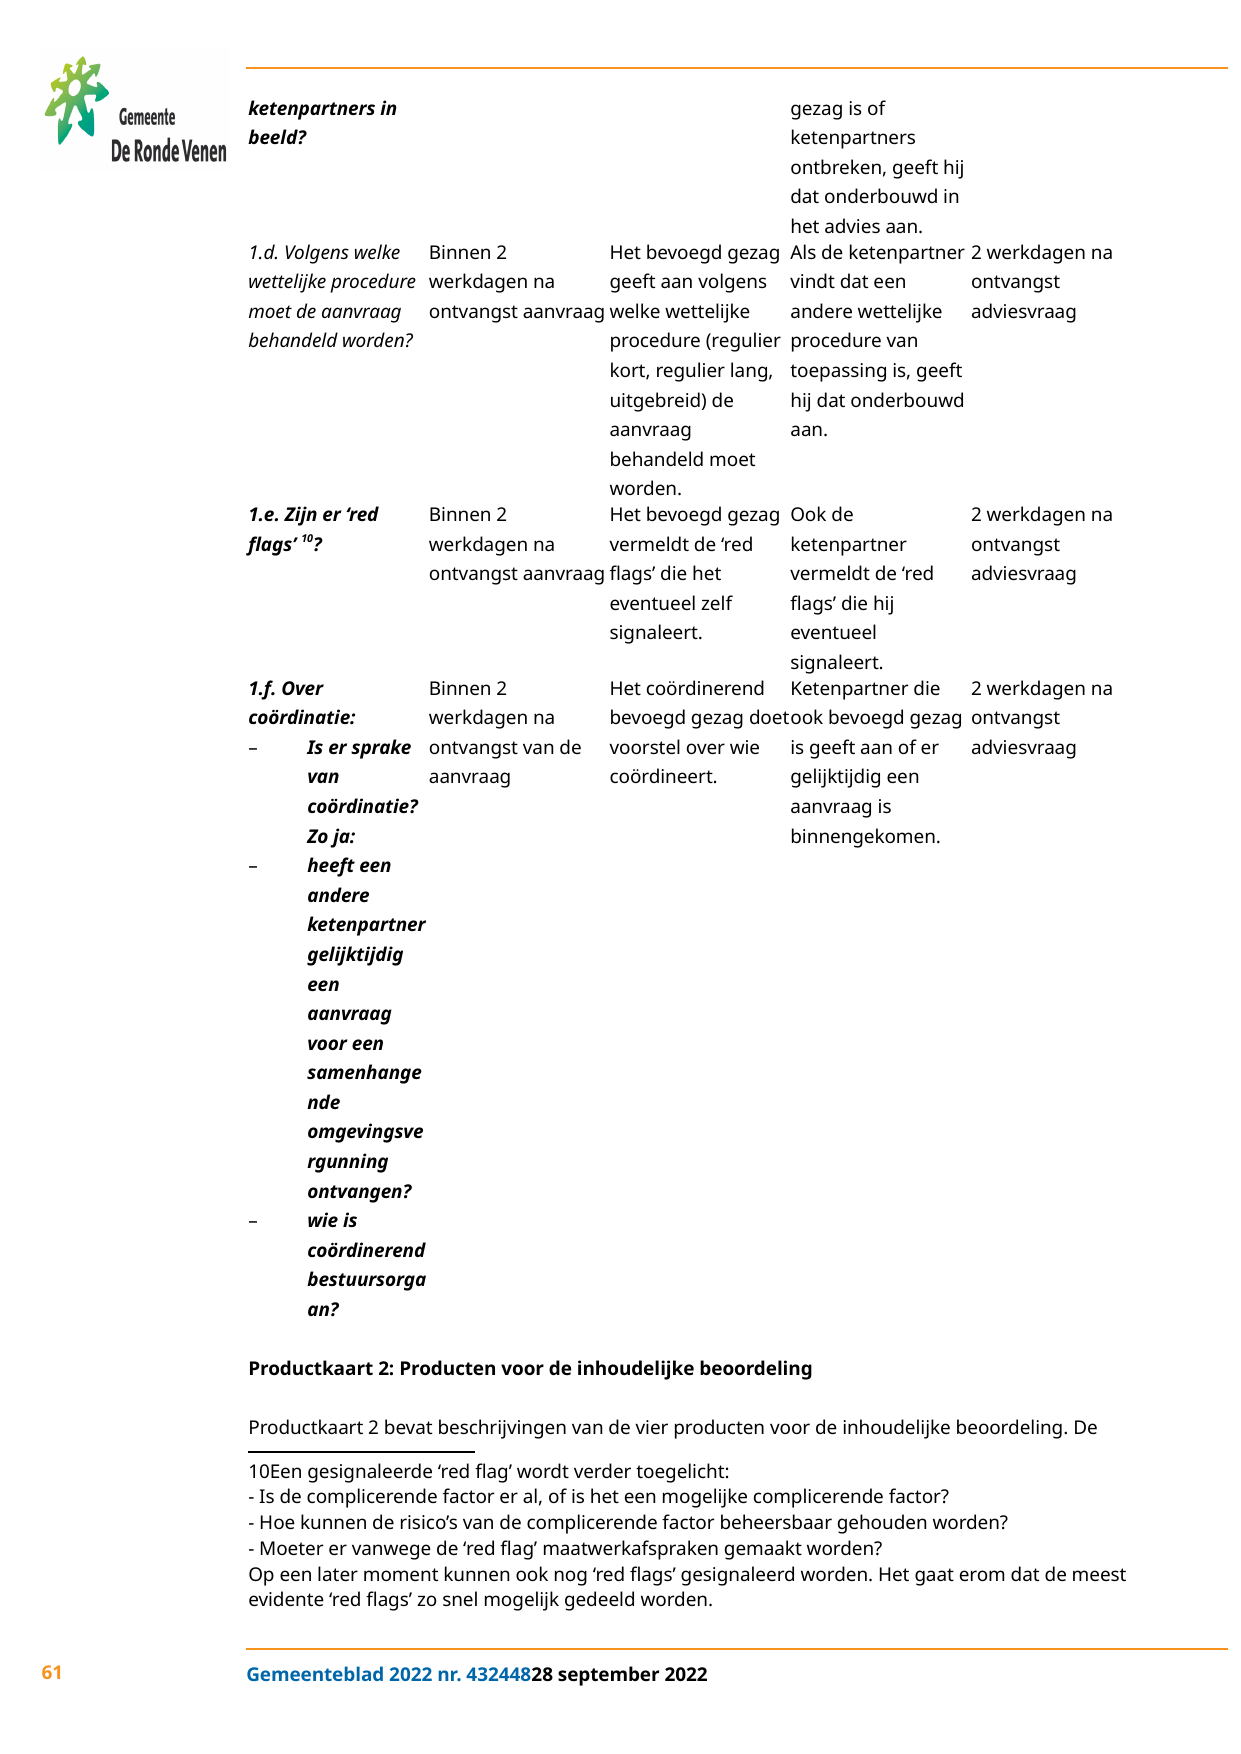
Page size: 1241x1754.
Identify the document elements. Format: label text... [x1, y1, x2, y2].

table_cell [971, 95, 1152, 239]
picture [41, 47, 231, 172]
table_cell Binnen 2 werkdagen na ontvangst aanvraag [429, 501, 609, 675]
table_cell - [609, 95, 790, 239]
table_cell 1.e. Zijn er ‘red flags’ ? [248, 501, 429, 675]
table_cell Het bevoegd gezag geeft aan volgens welke wettelijke procedure (regulier kort, regulier lang, uitgebreid) de aanvraag behandeld moet worden. [609, 239, 790, 501]
table_cell gezag is of ketenpartners ontbreken, geeft hij dat onderbouwd in het advies aan. [790, 95, 971, 239]
text Productkaart 2: Producten voor de inhoudelijke beoordeling [248, 1355, 1152, 1380]
table_cell 1.d. Volgens welke wettelijke procedure moet de aanvraag behandeld worden? [248, 239, 429, 501]
table_cell 2 werkdagen na ontvangst adviesvraag [971, 501, 1152, 675]
table_cell Het coördinerend bevoegd gezag doet voorstel over wie coördineert. [609, 675, 790, 1322]
table_cell 1.f. Over coördinatie: Is er sprake van coördinatie? Zo ja: heeft een andere ketenpartner gelijktijdig een aanvraag voor een samenhangende omgevingsvergunning ontvangen? wie is coördinerend bestuursorgaan? [248, 675, 429, 1322]
table_cell Binnen 2 werkdagen na ontvangst aanvraag [429, 239, 609, 501]
table_cell Binnen 2 werkdagen na ontvangst van de aanvraag [429, 675, 609, 1322]
text Productkaart 2 bevat beschrijvingen van de vier producten voor de inhoudelijke beoordeling. De [248, 1414, 1152, 1439]
table_cell Als de ketenpartner vindt dat een andere wettelijke procedure van toepassing is, geeft hij dat onderbouwd aan. [790, 239, 971, 501]
table_cell Ketenpartner die ook bevoegd gezag is geeft aan of er gelijktijdig een aanvraag is binnengekomen. [790, 675, 971, 1322]
table_cell 2 werkdagen na ontvangst adviesvraag [971, 239, 1152, 501]
table_cell ketenpartners in beeld? [248, 95, 429, 239]
table_cell Ook de ketenpartner vermeldt de ‘red flags’ die hij eventueel signaleert. [790, 501, 971, 675]
table_cell 2 werkdagen na ontvangst adviesvraag [971, 675, 1152, 1322]
table_cell Het bevoegd gezag vermeldt de ‘red flags’ die het eventueel zelf signaleert. [609, 501, 790, 675]
table_cell [429, 95, 609, 239]
